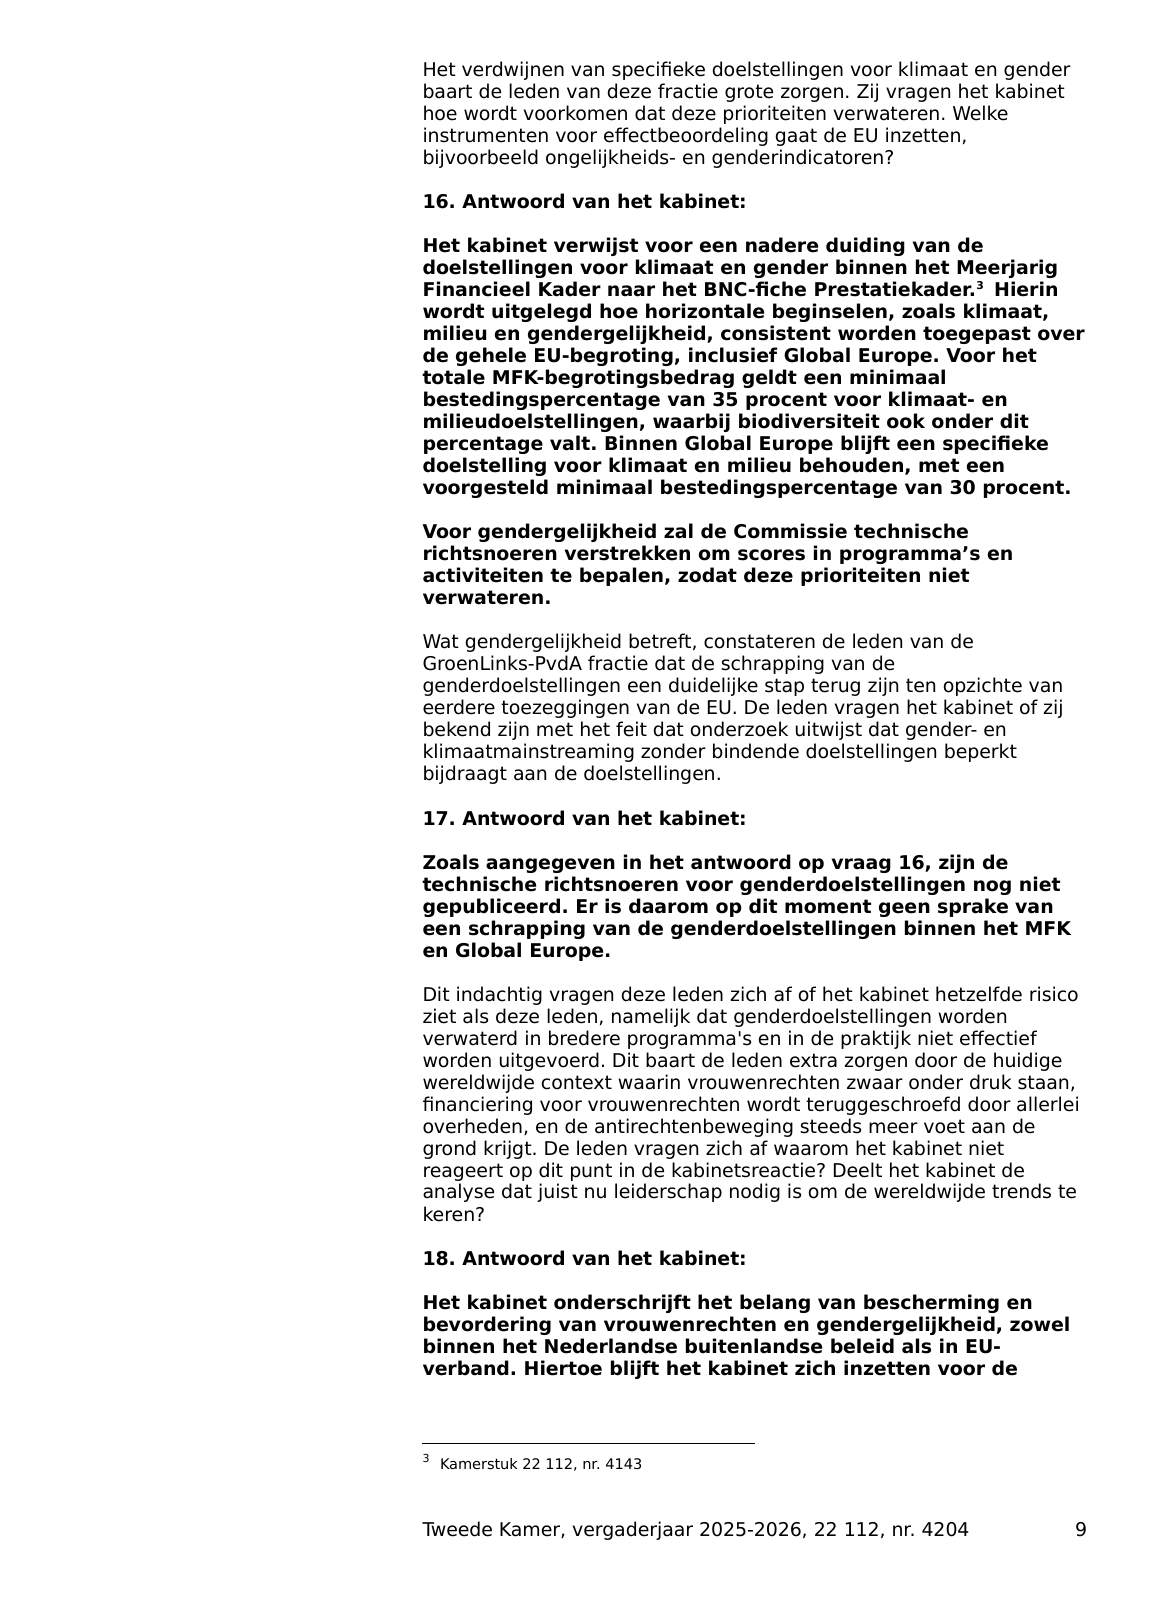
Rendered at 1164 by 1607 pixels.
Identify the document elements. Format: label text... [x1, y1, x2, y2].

text Voor gendergelijkheid zal de Commissie technische richtsnoeren verstrekken om scores in programma’s en activiteiten te bepalen, zodat deze prioriteiten niet verwateren. [422, 521, 1087, 609]
subtitle 16. Antwoord van het kabinet: [422, 191, 1087, 213]
subtitle 17. Antwoord van het kabinet: [422, 807, 1087, 829]
text Dit indachtig vragen deze leden zich af of het kabinet hetzelfde risico ziet als deze leden, namelijk dat genderdoelstellingen worden verwaterd in bredere programma's en in de praktijk niet effectief worden uitgevoerd. Dit baart de leden extra zorgen door de huidige wereldwijde context waarin vrouwenrechten zwaar onder druk staan, financiering voor vrouwenrechten wordt teruggeschroefd door allerlei overheden, en de antirechtenbeweging steeds meer voet aan de grond krijgt. De leden vragen zich af waarom het kabinet niet reageert op dit punt in de kabinetsreactie? Deelt het kabinet de analyse dat juist nu leiderschap nodig is om de wereldwijde trends te keren? [422, 984, 1087, 1225]
subtitle 18. Antwoord van het kabinet: [422, 1248, 1087, 1269]
text Wat gendergelijkheid betreft, constateren de leden van de GroenLinks-PvdA fractie dat de schrapping van de genderdoelstellingen een duidelijke stap terug zijn ten opzichte van eerdere toezeggingen van de EU. De leden vragen het kabinet of zij bekend zijn met het feit dat onderzoek uitwijst dat gender- en klimaatmainstreaming zonder bindende doelstellingen beperkt bijdraagt aan de doelstellingen. [422, 631, 1087, 785]
text Het kabinet verwijst voor een nadere duiding van de doelstellingen voor klimaat en gender binnen het Meerjarig Financieel Kader naar het BNC-fiche Prestatiekader. Hierin wordt uitgelegd hoe horizontale beginselen, zoals klimaat, milieu en gendergelijkheid, consistent worden toegepast over de gehele EU-begroting, inclusief Global Europe. Voor het totale MFK-begrotingsbedrag geldt een minimaal bestedingspercentage van 35 procent voor klimaat- en milieudoelstellingen, waarbij biodiversiteit ook onder dit percentage valt. Binnen Global Europe blijft een specifieke doelstelling voor klimaat en milieu behouden, met een voorgesteld minimaal bestedingspercentage van 30 procent. [422, 235, 1087, 499]
text Zoals aangegeven in het antwoord op vraag 16, zijn de technische richtsnoeren voor genderdoelstellingen nog niet gepubliceerd. Er is daarom op dit moment geen sprake van een schrapping van de genderdoelstellingen binnen het MFK en Global Europe. [422, 852, 1087, 961]
text Het kabinet onderschrijft het belang van bescherming en bevordering van vrouwenrechten en gendergelijkheid, zowel binnen het Nederlandse buitenlandse beleid als in EU-verband. Hiertoe blijft het kabinet zich inzetten voor de [422, 1292, 1087, 1380]
text Kamerstuk 22 112, nr. 4143 [422, 1452, 1087, 1474]
text Het verdwijnen van specifieke doelstellingen voor klimaat en gender baart de leden van deze fractie grote zorgen. Zij vragen het kabinet hoe wordt voorkomen dat deze prioriteiten verwateren. Welke instrumenten voor effectbeoordeling gaat de EU inzetten, bijvoorbeeld ongelijkheids- en genderindicatoren? [422, 59, 1087, 169]
